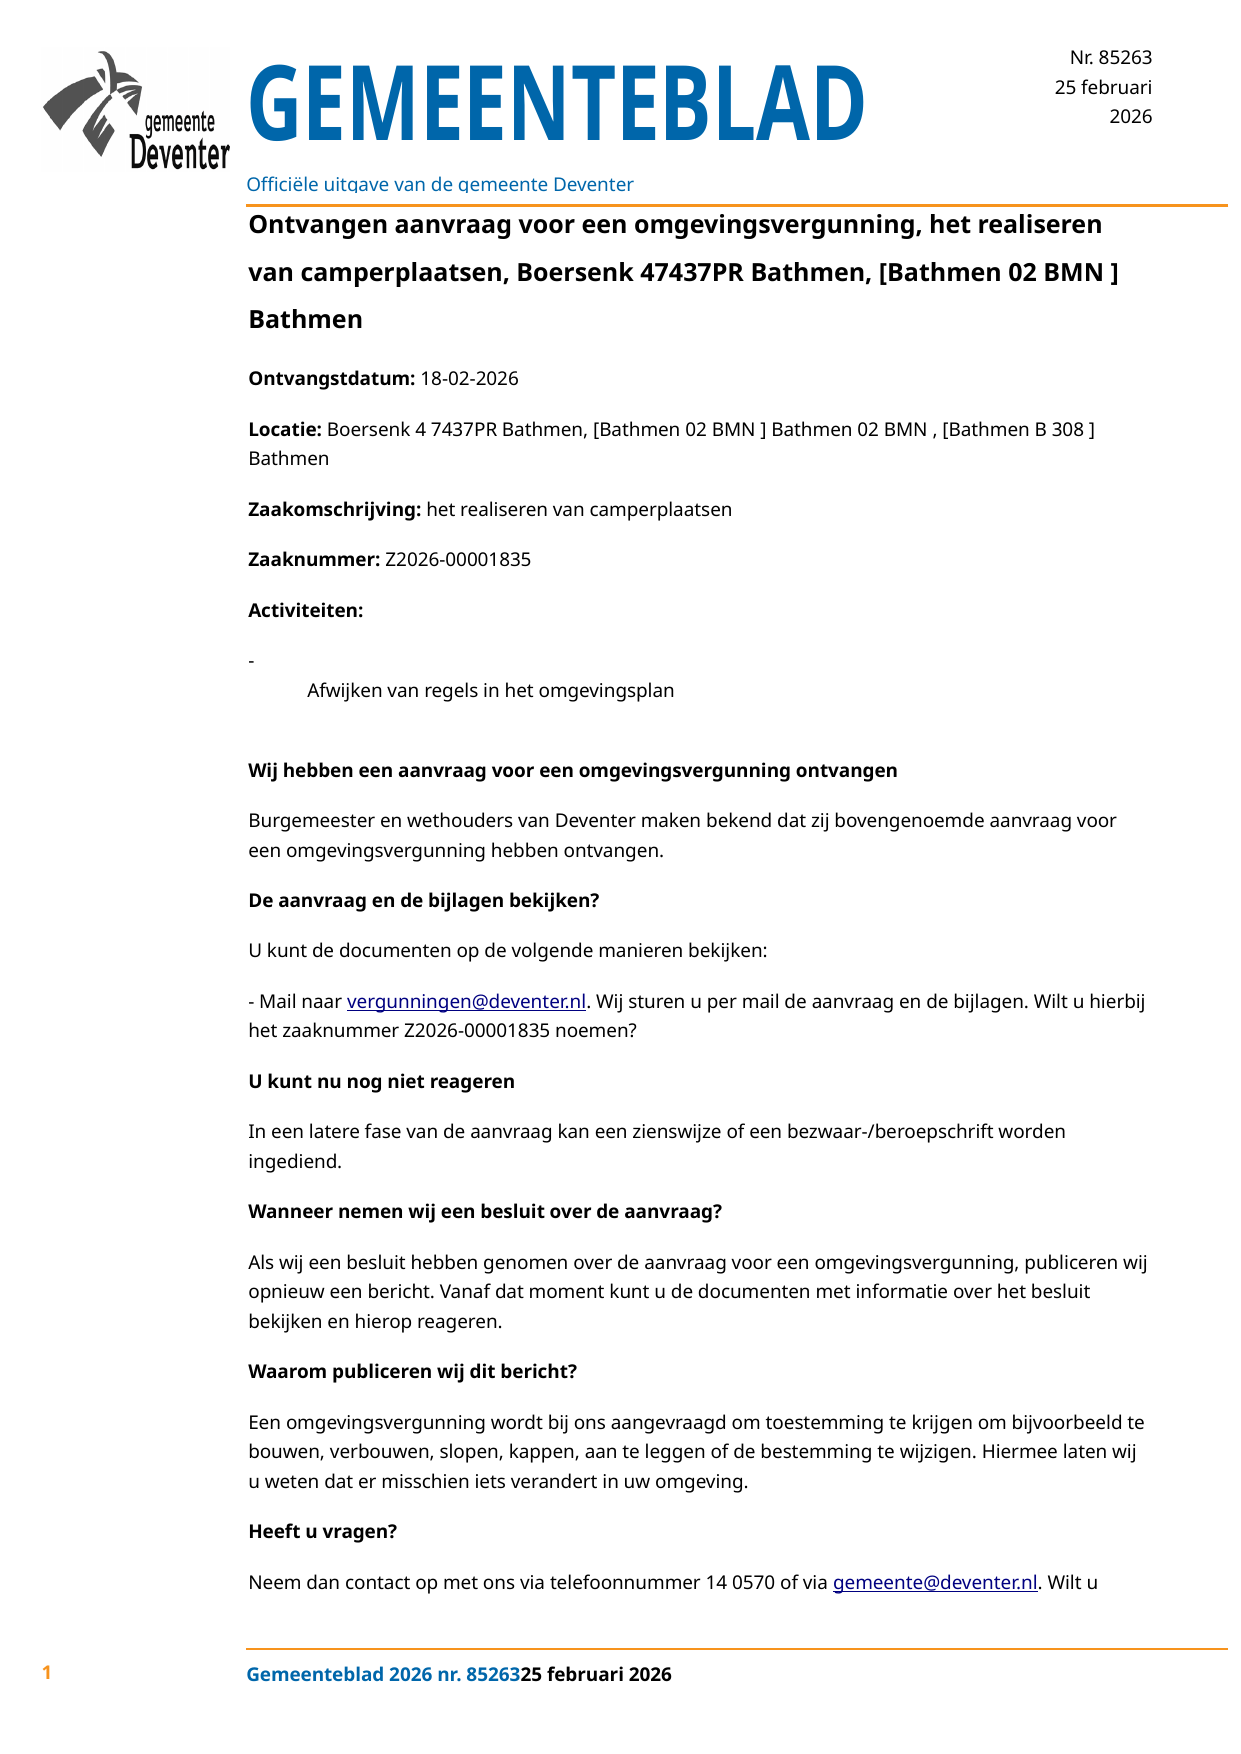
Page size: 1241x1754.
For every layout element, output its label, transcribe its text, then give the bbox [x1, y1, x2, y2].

text U kunt nu nog niet reageren [248, 1068, 1152, 1094]
text Burgemeester en wethouders van Deventer maken bekend dat zij bovengenoemde aanvraag voor een omgevingsvergunning hebben ontvangen. [248, 807, 1152, 862]
text Waarom publiceren wij dit bericht? [248, 1358, 1152, 1384]
text Ontvangen aanvraag voor een omgevingsvergunning, het realiseren van camperplaatsen, Boersenk 47437PR Bathmen, [Bathmen 02 BMN ] Bathmen [248, 207, 1152, 336]
text In een latere fase van de aanvraag kan een zienswijze of een bezwaar-/beroepschrift worden ingediend. [248, 1118, 1152, 1174]
text - Mail naar vergunningen@deventer.nl. Wij sturen u per mail de aanvraag en de bijlagen. Wilt u hierbij het zaaknummer Z2026-00001835 noemen? [248, 988, 1152, 1043]
text Neem dan contact op met ons via telefoonnummer 14 0570 of via gemeente@deventer.nl. Wilt u [248, 1569, 1152, 1594]
text De aanvraag en de bijlagen bekijken? [248, 887, 1152, 913]
text Activiteiten: [248, 597, 1152, 622]
text Heeft u vragen? [248, 1518, 1152, 1544]
text U kunt de documenten op de volgende manieren bekijken: [248, 938, 1152, 963]
text Zaaknummer: Z2026-00001835 [248, 546, 1152, 572]
text Ontvangstdatum: 18-02-2026 [248, 366, 1152, 391]
text Locatie: Boersenk 4 7437PR Bathmen, [Bathmen 02 BMN ] Bathmen 02 BMN , [Bathmen B 308 ] Bathmen [248, 416, 1152, 471]
text Wij hebben een aanvraag voor een omgevingsvergunning ontvangen [248, 757, 1152, 782]
picture [41, 47, 231, 172]
text Een omgevingsvergunning wordt bij ons aangevraagd om toestemming te krijgen om bijvoorbeeld te bouwen, verbouwen, slopen, kappen, aan te leggen of de bestemming te wijzigen. Hiermee laten wij u weten dat er misschien iets verandert in uw omgeving. [248, 1409, 1152, 1494]
text Als wij een besluit hebben genomen over de aanvraag voor een omgevingsvergunning, publiceren wij opnieuw een bericht. Vanaf dat moment kunt u de documenten met informatie over het besluit bekijken en hierop reageren. [248, 1249, 1152, 1334]
list Afwijken van regels in het omgevingsplan [248, 677, 1152, 702]
text Wanneer nemen wij een besluit over de aanvraag? [248, 1198, 1152, 1224]
text Zaakomschrijving: het realiseren van camperplaatsen [248, 496, 1152, 522]
